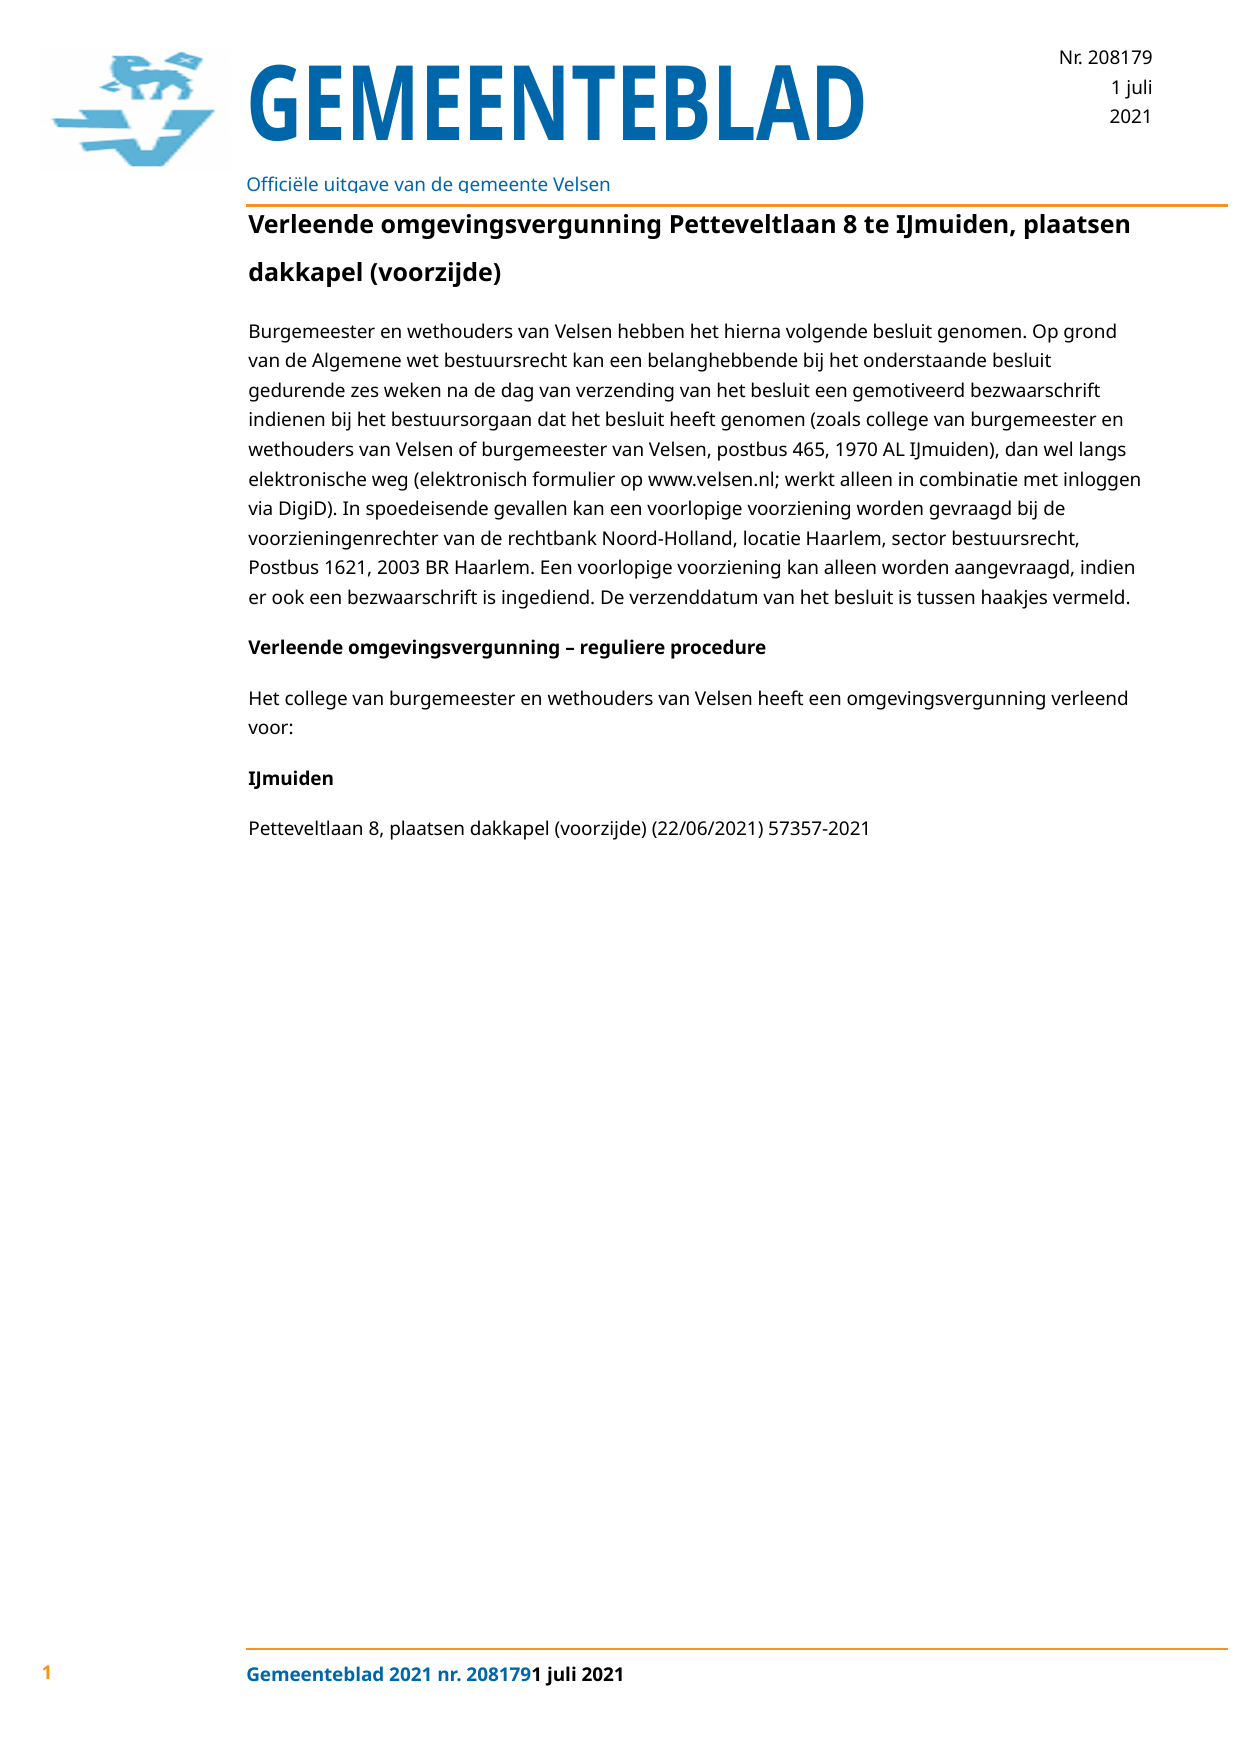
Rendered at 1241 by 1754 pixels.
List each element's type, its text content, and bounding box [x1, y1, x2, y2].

text IJmuiden [248, 765, 1152, 791]
text Verleende omgevingsvergunning Petteveltlaan 8 te IJmuiden, plaatsen dakkapel (voorzijde) [248, 207, 1152, 288]
text Burgemeester en wethouders van Velsen hebben het hierna volgende besluit genomen. Op grond van de Algemene wet bestuursrecht kan een belanghebbende bij het onderstaande besluit gedurende zes weken na de dag van verzending van het besluit een gemotiveerd bezwaarschrift indienen bij het bestuursorgaan dat het besluit heeft genomen (zoals college van burgemeester en wethouders van Velsen of burgemeester van Velsen, postbus 465, 1970 AL IJmuiden), dan wel langs elektronische weg (elektronisch formulier op www.velsen.nl; werkt alleen in combinatie met inloggen via DigiD). In spoedeisende gevallen kan een voorlopige voorziening worden gevraagd bij de voorzieningenrechter van de rechtbank Noord-Holland, locatie Haarlem, sector bestuursrecht, Postbus 1621, 2003 BR Haarlem. Een voorlopige voorziening kan alleen worden aangevraagd, indien er ook een bezwaarschrift is ingediend. De verzenddatum van het besluit is tussen haakjes vermeld. [248, 318, 1152, 610]
picture [41, 47, 231, 172]
text Petteveltlaan 8, plaatsen dakkapel (voorzijde) (22/06/2021) 57357-2021 [248, 815, 1152, 841]
text Het college van burgemeester en wethouders van Velsen heeft een omgevingsvergunning verleend voor: [248, 685, 1152, 740]
text Verleende omgevingsvergunning – reguliere procedure [248, 634, 1152, 660]
